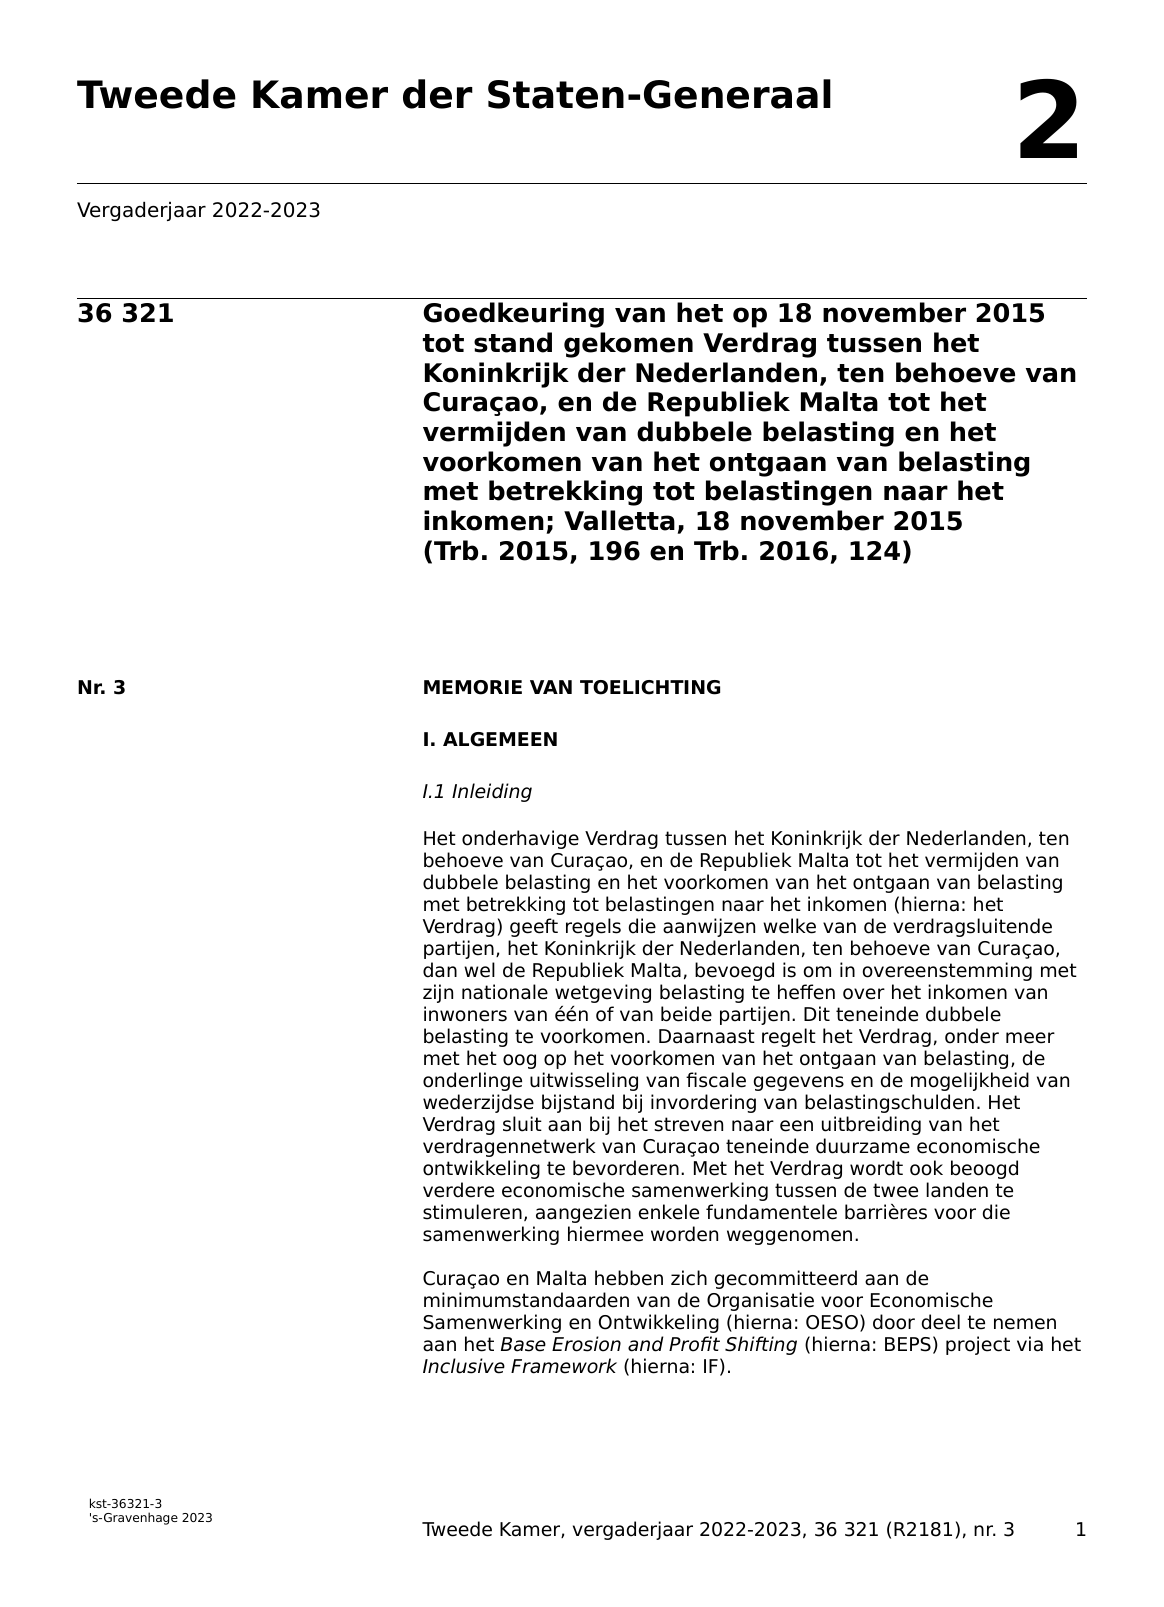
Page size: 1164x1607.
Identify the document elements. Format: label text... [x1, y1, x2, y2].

subtitle Nr. 3 MEMORIE VAN TOELICHTING [77, 677, 1087, 699]
text Het onderhavige Verdrag tussen het Koninkrijk der Nederlanden, ten behoeve van Curaçao, en de Republiek Malta tot het vermijden van dubbele belasting en het voorkomen van het ontgaan van belasting met betrekking tot belastingen naar het inkomen (hierna: het Verdrag) geeft regels die aanwijzen welke van de verdragsluitende partijen, het Koninkrijk der Nederlanden, ten behoeve van Curaçao, dan wel de Republiek Malta, bevoegd is om in overeenstemming met zijn nationale wetgeving belasting te heffen over het inkomen van inwoners van één of van beide partijen. Dit teneinde dubbele belasting te voorkomen. Daarnaast regelt het Verdrag, onder meer met het oog op het voorkomen van het ontgaan van belasting, de onderlinge uitwisseling van fiscale gegevens en de mogelijkheid van wederzijdse bijstand bij invordering van belastingschulden. Het Verdrag sluit aan bij het streven naar een uitbreiding van het verdragennetwerk van Curaçao teneinde duurzame economische ontwikkeling te bevorderen. Met het Verdrag wordt ook beoogd verdere economische samenwerking tussen de twee landen te stimuleren, aangezien enkele fundamentele barrières voor die samenwerking hiermee worden weggenomen. [422, 828, 1087, 1246]
subtitle I. ALGEMEEN [422, 729, 1087, 751]
table_header Tweede Kamer der Staten-Generaal [77, 59, 886, 183]
table_header 2 [886, 59, 1087, 183]
table_cell Vergaderjaar 2022-2023 [77, 184, 1087, 298]
text Curaçao en Malta hebben zich gecommitteerd aan de minimumstandaarden van de Organisatie voor Economische Samenwerking en Ontwikkeling (hierna: OESO) door deel te nemen aan het Base Erosion and Profit Shifting (hierna: BEPS) project via het Inclusive Framework (hierna: IF). [422, 1268, 1087, 1378]
subtitle I.1 Inleiding [422, 781, 1087, 803]
text 's-Gravenhage 2023 [88, 1511, 323, 1525]
text kst-36321-3 [88, 1497, 323, 1511]
subtitle 36 321 Goedkeuring van het op 18 november 2015 tot stand gekomen Verdrag tussen het Koninkrijk der Nederlanden, ten behoeve van Curaçao, en de Republiek Malta tot het vermijden van dubbele belasting en het voorkomen van het ontgaan van belasting met betrekking tot belastingen naar het inkomen; Valletta, 18 november 2015 (Trb. 2015, 196 en Trb. 2016, 124) [77, 299, 1087, 566]
